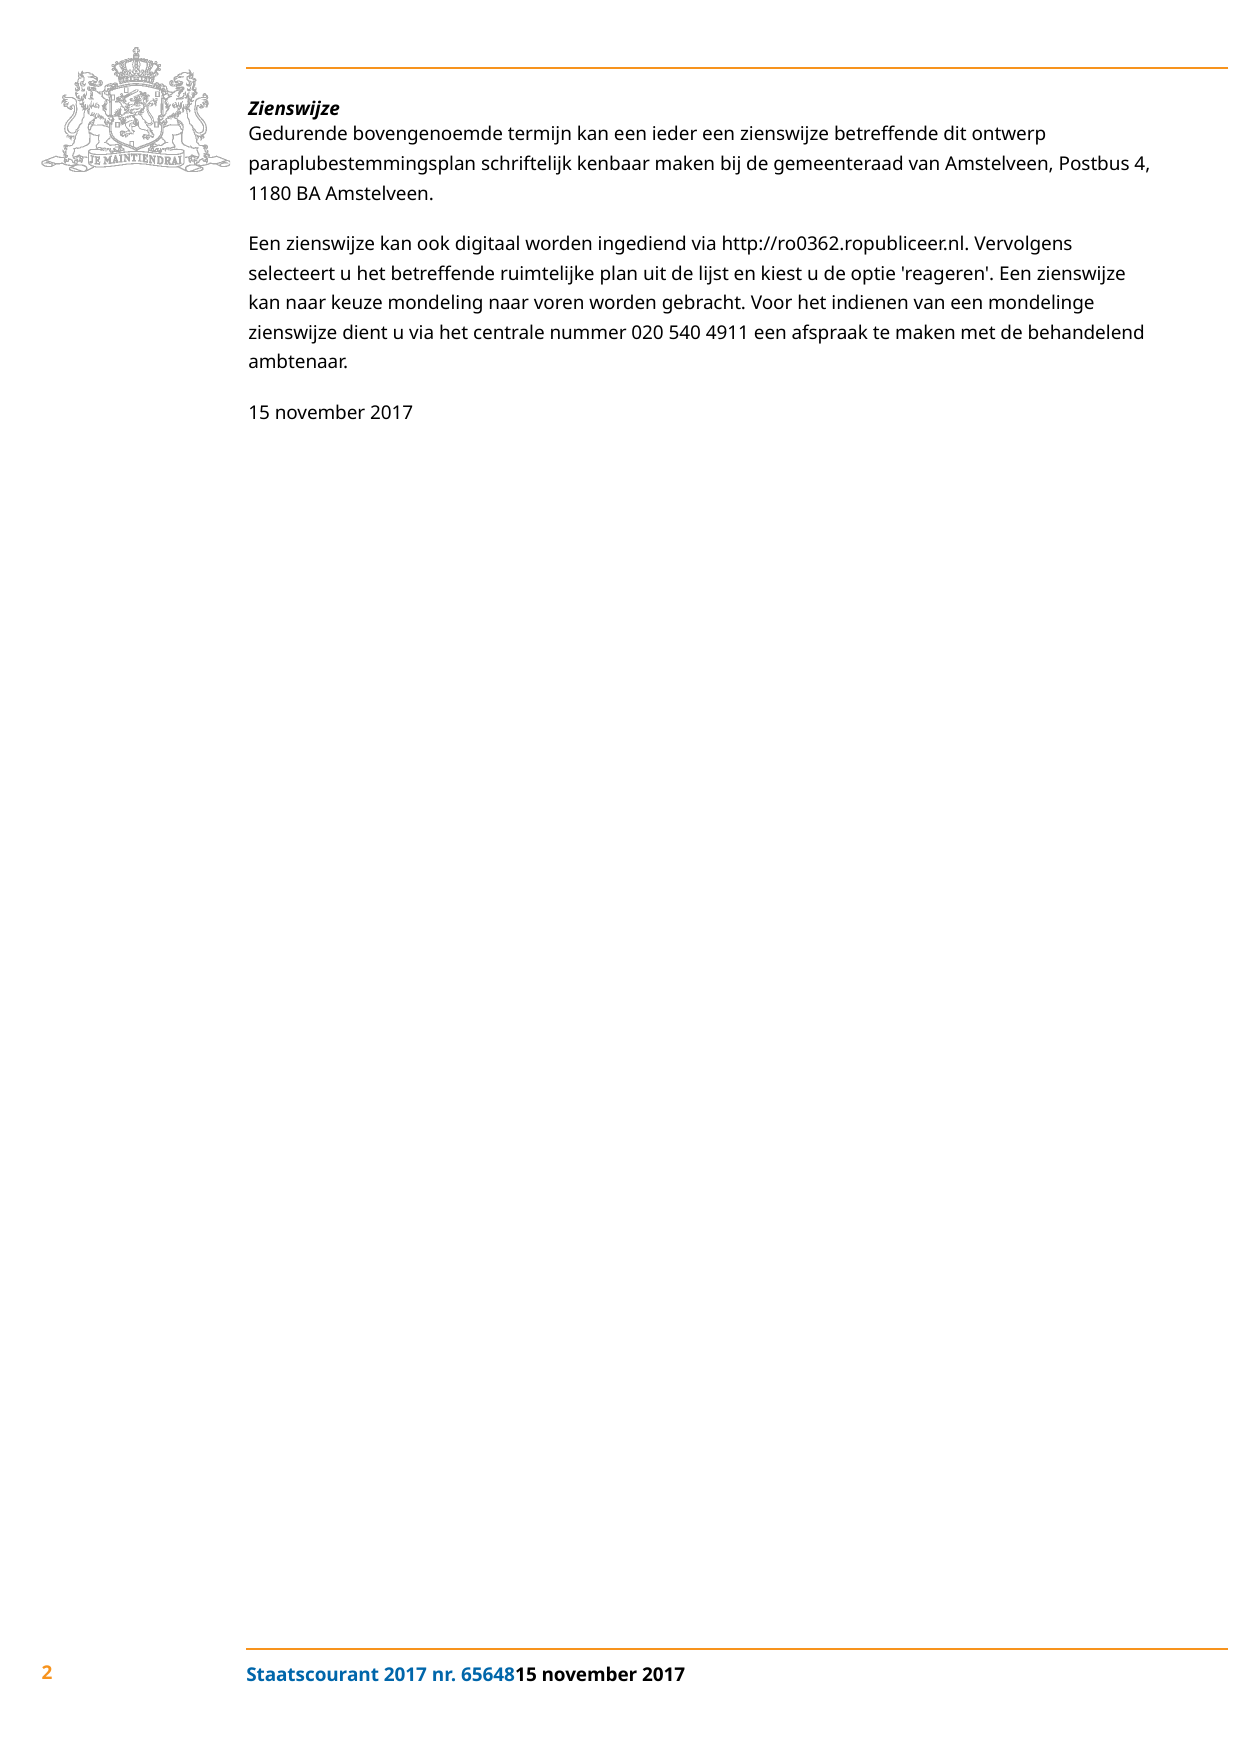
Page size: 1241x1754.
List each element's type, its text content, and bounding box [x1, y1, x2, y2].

text Een zienswijze kan ook digitaal worden ingediend via http://ro0362.ropubliceer.nl. Vervolgens selecteert u het betreffende ruimtelijke plan uit de lijst en kiest u de optie 'reageren'. Een zienswijze kan naar keuze mondeling naar voren worden gebracht. Voor het indienen van een mondelinge zienswijze dient u via het centrale nummer 020 540 4911 een afspraak te maken met de behandelend ambtenaar. [248, 230, 1152, 374]
picture [41, 47, 231, 172]
text Gedurende bovengenoemde termijn kan een ieder een zienswijze betreffende dit ontwerp paraplubestemmingsplan schriftelijk kenbaar maken bij de gemeenteraad van Amstelveen, Postbus 4, 1180 BA Amstelveen. [248, 121, 1152, 205]
text Zienswijze [248, 95, 1152, 121]
text 15 november 2017 [248, 399, 1152, 424]
